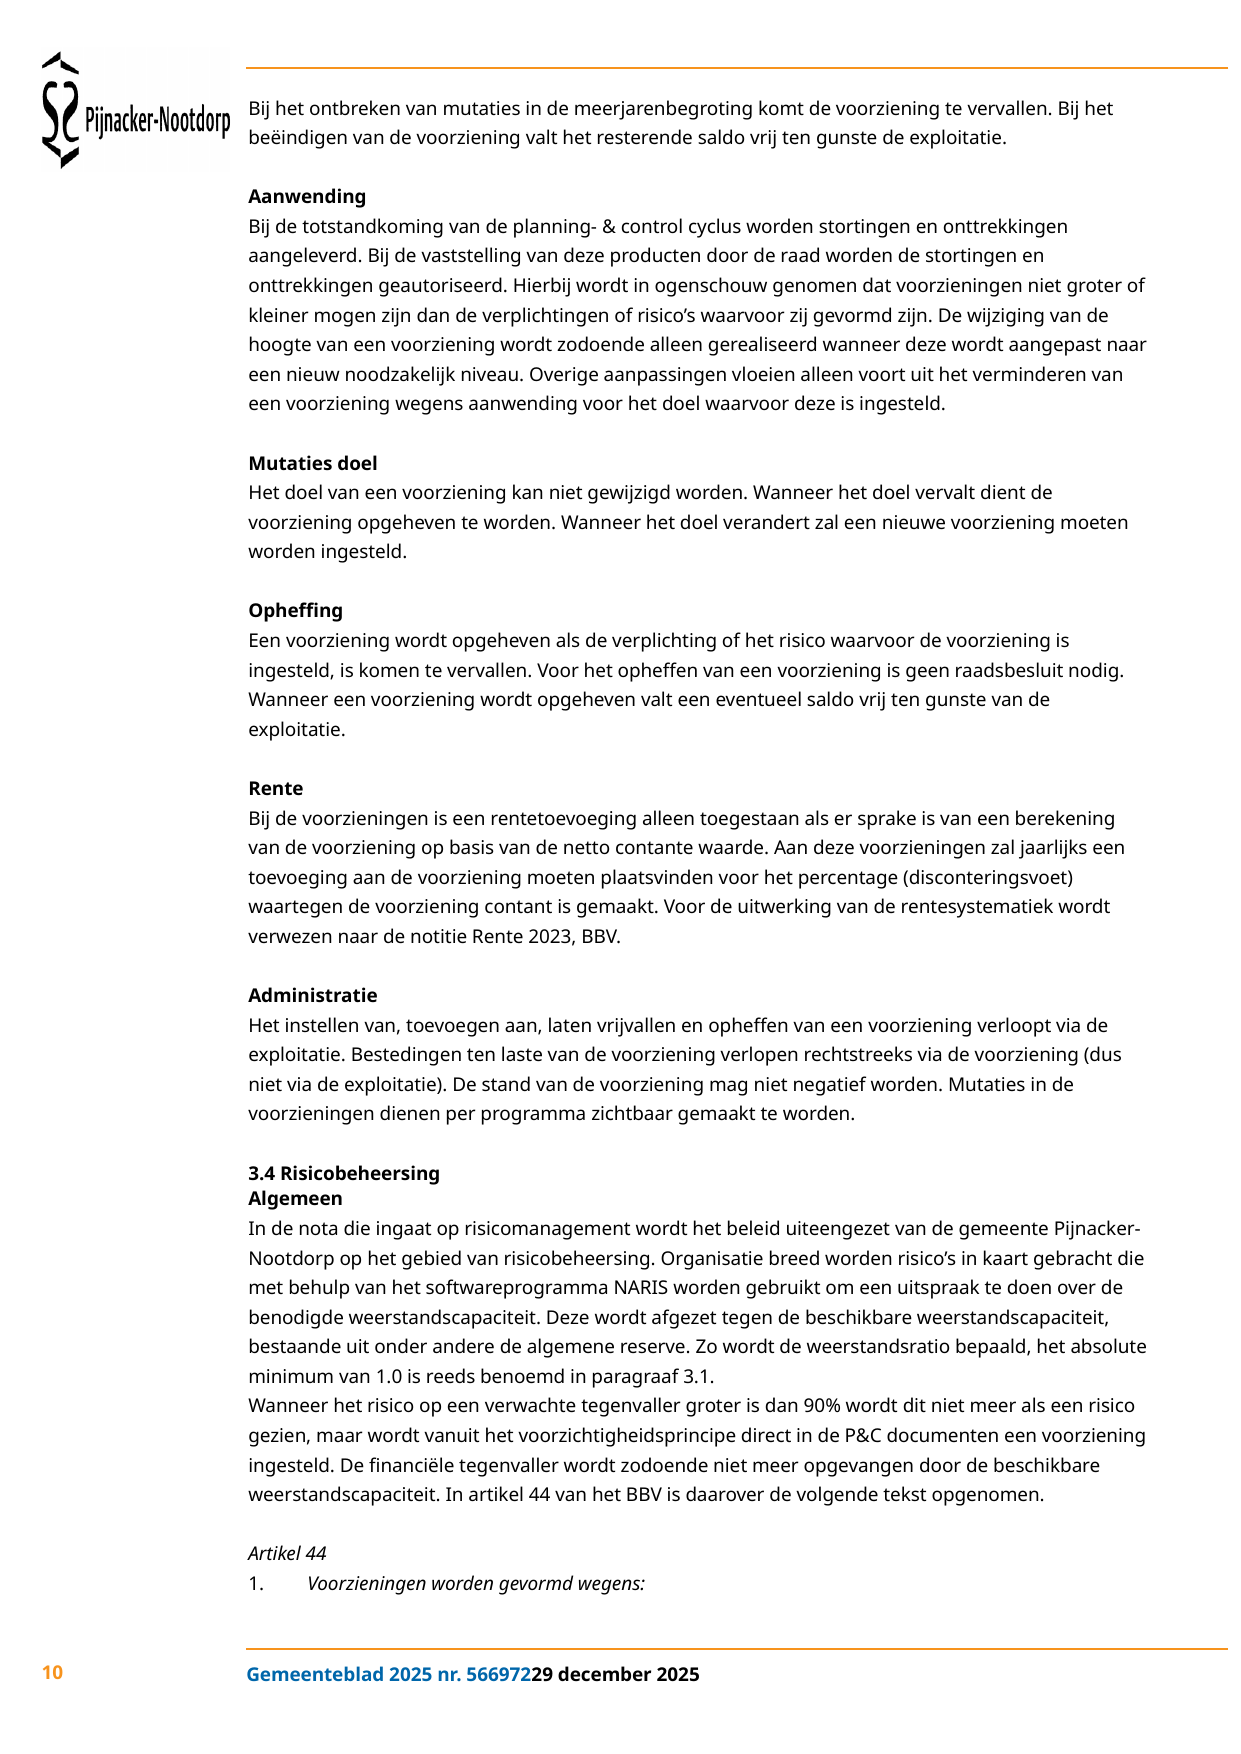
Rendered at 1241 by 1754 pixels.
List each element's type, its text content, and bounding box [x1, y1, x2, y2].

text Bij de totstandkoming van de planning- & control cyclus worden stortingen en onttrekkingen aangeleverd. Bij de vaststelling van deze producten door de raad worden de stortingen en onttrekkingen geautoriseerd. Hierbij wordt in ogenschouw genomen dat voorzieningen niet groter of kleiner mogen zijn dan de verplichtingen of risico’s waarvoor zij gevormd zijn. De wijziging van de hoogte van een voorziening wordt zodoende alleen gerealiseerd wanneer deze wordt aangepast naar een nieuw noodzakelijk niveau. Overige aanpassingen vloeien alleen voort uit het verminderen van een voorziening wegens aanwending voor het doel waarvoor deze is ingesteld. [248, 213, 1152, 416]
picture [41, 47, 231, 172]
text Bij het ontbreken van mutaties in de meerjarenbegroting komt de voorziening te vervallen. Bij het beëindigen van de voorziening valt het resterende saldo vrij ten gunste de exploitatie. [248, 95, 1152, 150]
text Mutaties doel [248, 450, 1152, 476]
text Opheffing [248, 598, 1152, 623]
text Artikel 44 [248, 1541, 1152, 1566]
text Het doel van een voorziening kan niet gewijzigd worden. Wanneer het doel vervalt dient de voorziening opgeheven te worden. Wanneer het doel verandert zal een nieuwe voorziening moeten worden ingesteld. [248, 479, 1152, 564]
text Aanwending [248, 183, 1152, 209]
text Het instellen van, toevoegen aan, laten vrijvallen en opheffen van een voorziening verloopt via de exploitatie. Bestedingen ten laste van de voorziening verlopen rechtstreeks via de voorziening (dus niet via de exploitatie). De stand van de voorziening mag niet negatief worden. Mutaties in de voorzieningen dienen per programma zichtbaar gemaakt te worden. [248, 1012, 1152, 1126]
text Een voorziening wordt opgeheven als de verplichting of het risico waarvoor de voorziening is ingesteld, is komen te vervallen. Voor het opheffen van een voorziening is geen raadsbesluit nodig. Wanneer een voorziening wordt opgeheven valt een eventueel saldo vrij ten gunste van de exploitatie. [248, 627, 1152, 742]
text Rente [248, 775, 1152, 801]
text Wanneer het risico op een verwachte tegenvaller groter is dan 90% wordt dit niet meer als een risico gezien, maar wordt vanuit het voorzichtigheidsprincipe direct in de P&C documenten een voorziening ingesteld. De financiële tegenvaller wordt zodoende niet meer opgevangen door de beschikbare weerstandscapaciteit. In artikel 44 van het BBV is daarover de volgende tekst opgenomen. [248, 1393, 1152, 1507]
text Bij de voorzieningen is een rentetoevoeging alleen toegestaan als er sprake is van een berekening van de voorziening op basis van de netto contante waarde. Aan deze voorzieningen zal jaarlijks een toevoeging aan de voorziening moeten plaatsvinden voor het percentage (disconteringsvoet) waartegen de voorziening contant is gemaakt. Voor de uitwerking van de rentesystematiek wordt verwezen naar de notitie Rente 2023, BBV. [248, 805, 1152, 949]
text Algemeen [248, 1186, 1152, 1211]
text Administratie [248, 982, 1152, 1008]
text 3.4 Risicobeheersing [248, 1160, 1152, 1186]
list Voorzieningen worden gevormd wegens: [248, 1570, 1152, 1596]
text In de nota die ingaat op risicomanagement wordt het beleid uiteengezet van de gemeente Pijnacker-Nootdorp op het gebied van risicobeheersing. Organisatie breed worden risico’s in kaart gebracht die met behulp van het softwareprogramma NARIS worden gebruikt om een uitspraak te doen over de benodigde weerstandscapaciteit. Deze wordt afgezet tegen de beschikbare weerstandscapaciteit, bestaande uit onder andere de algemene reserve. Zo wordt de weerstandsratio bepaald, het absolute minimum van 1.0 is reeds benoemd in paragraaf 3.1. [248, 1215, 1152, 1389]
